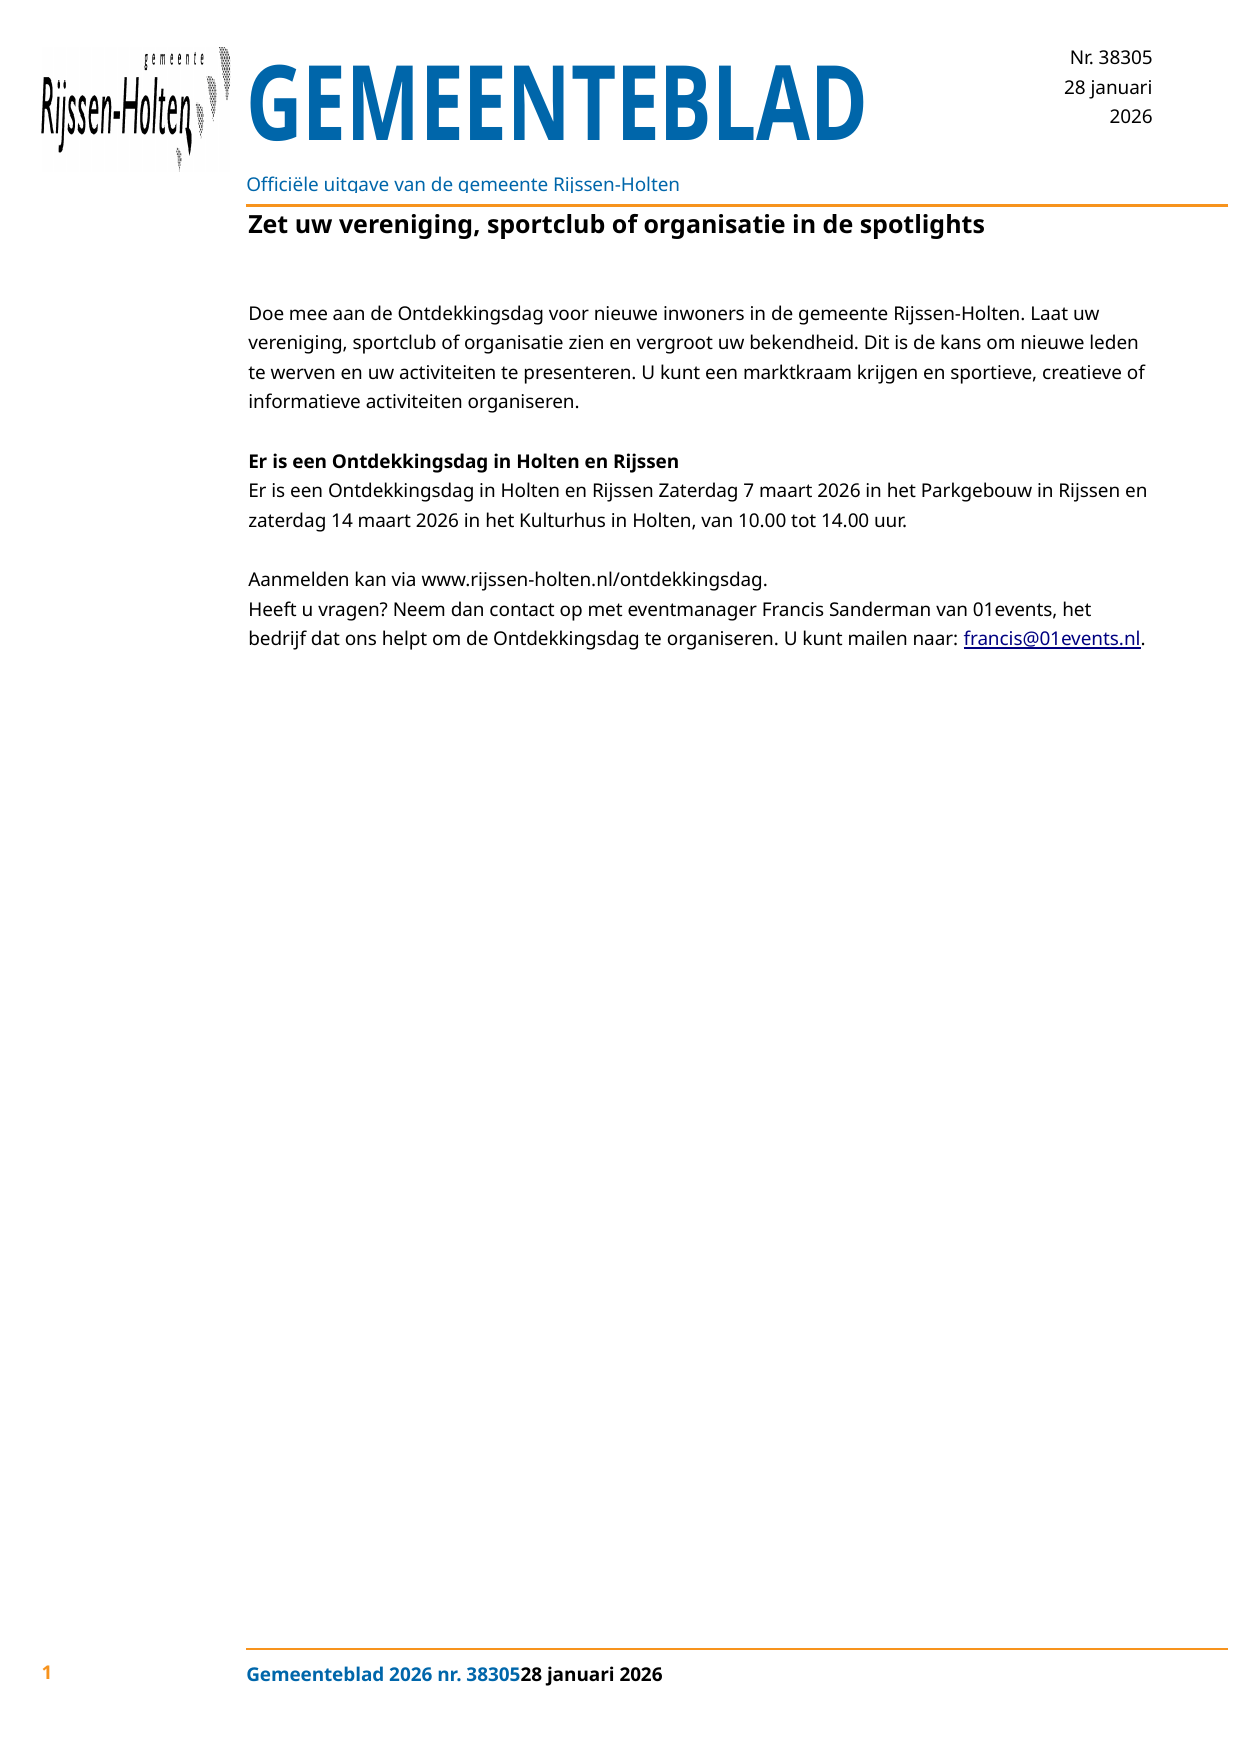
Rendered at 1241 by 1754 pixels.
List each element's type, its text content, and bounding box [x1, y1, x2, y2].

text Aanmelden kan via www.rijssen-holten.nl/ontdekkingsdag. [248, 566, 1152, 592]
text Heeft u vragen? Neem dan contact op met eventmanager Francis Sanderman van 01events, het bedrijf dat ons helpt om de Ontdekkingsdag te organiseren. U kunt mailen naar: francis@01events.nl. [248, 596, 1152, 651]
text Er is een Ontdekkingsdag in Holten en Rijssen Zaterdag 7 maart 2026 in het Parkgebouw in Rijssen en zaterdag 14 maart 2026 in het Kulturhus in Holten, van 10.00 tot 14.00 uur. [248, 477, 1152, 533]
text Doe mee aan de Ontdekkingsdag voor nieuwe inwoners in de gemeente Rijssen-Holten. Laat uw vereniging, sportclub of organisatie zien en vergroot uw bekendheid. Dit is de kans om nieuwe leden te werven en uw activiteiten te presenteren. U kunt een marktkraam krijgen en sportieve, creatieve of informatieve activiteiten organiseren. [248, 300, 1152, 414]
picture [41, 47, 231, 172]
text Er is een Ontdekkingsdag in Holten en Rijssen [248, 448, 1152, 473]
text Zet uw vereniging, sportclub of organisatie in de spotlights [248, 207, 1152, 241]
